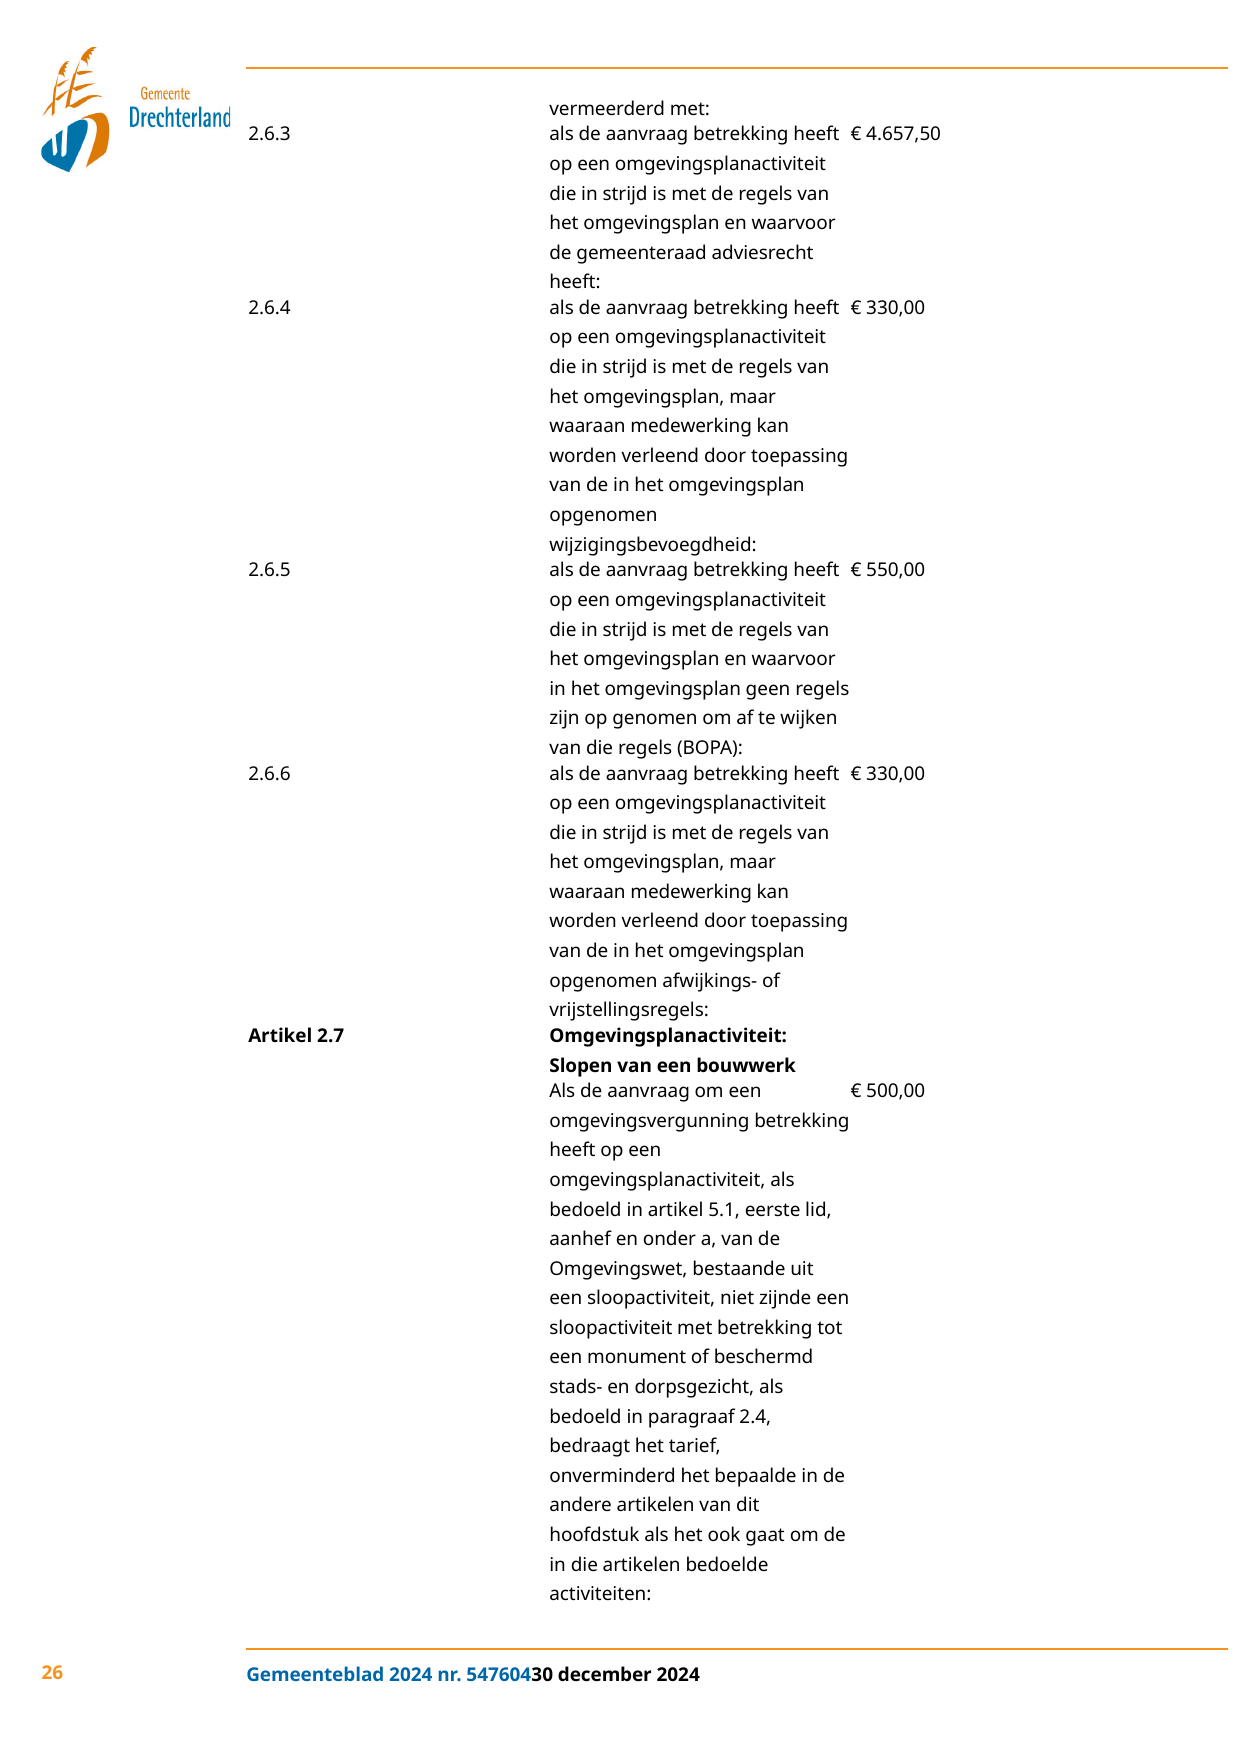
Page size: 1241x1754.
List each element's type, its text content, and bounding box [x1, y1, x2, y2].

table_cell als de aanvraag betrekking heeft op een omgevingsplanactiviteit die in strijd is met de regels van het omgevingsplan, maar waaraan medewerking kan worden verleend door toepassing van de in het omgevingsplan opgenomen wijzigingsbevoegdheid: [549, 294, 850, 557]
table_cell Omgevingsplanactiviteit: Slopen van een bouwwerk [549, 1022, 850, 1077]
picture [226, 115, 231, 124]
table_cell € 330,00 [850, 760, 1152, 1022]
table_cell als de aanvraag betrekking heeft op een omgevingsplanactiviteit die in strijd is met de regels van het omgevingsplan en waarvoor de gemeenteraad adviesrecht heeft: [549, 121, 850, 294]
table_cell vermeerderd met: [549, 95, 850, 121]
table_cell als de aanvraag betrekking heeft op een omgevingsplanactiviteit die in strijd is met de regels van het omgevingsplan, maar waaraan medewerking kan worden verleend door toepassing van de in het omgevingsplan opgenomen afwijkings- of vrijstellingsregels: [549, 760, 850, 1022]
table_cell als de aanvraag betrekking heeft op een omgevingsplanactiviteit die in strijd is met de regels van het omgevingsplan en waarvoor in het omgevingsplan geen regels zijn op genomen om af te wijken van die regels (BOPA): [549, 557, 850, 760]
picture [41, 47, 231, 172]
table_cell Als de aanvraag om een omgevingsvergunning betrekking heeft op een omgevingsplanactiviteit, als bedoeld in artikel 5.1, eerste lid, aanhef en onder a, van de Omgevingswet, bestaande uit een sloopactiviteit, niet zijnde een sloopactiviteit met betrekking tot een monument of beschermd stads- en dorpsgezicht, als bedoeld in paragraaf 2.4, bedraagt het tarief, onverminderd het bepaalde in de andere artikelen van dit hoofdstuk als het ook gaat om de in die artikelen bedoelde activiteiten: [549, 1078, 850, 1606]
table_cell Artikel 2.7 [248, 1022, 549, 1077]
picture [41, 158, 64, 172]
table_cell 2.6.4 [248, 294, 549, 557]
table_cell € 330,00 [850, 294, 1152, 557]
table_cell [850, 95, 1152, 121]
table_cell € 500,00 [850, 1078, 1152, 1606]
table_cell € 4.657,50 [850, 121, 1152, 294]
table_cell 2.6.6 [248, 760, 549, 1022]
table_cell [248, 95, 549, 121]
table_cell 2.6.3 [248, 121, 549, 294]
table_cell 2.6.5 [248, 557, 549, 760]
table_cell [248, 1078, 549, 1606]
table_cell € 550,00 [850, 557, 1152, 760]
table_cell [850, 1022, 1152, 1077]
